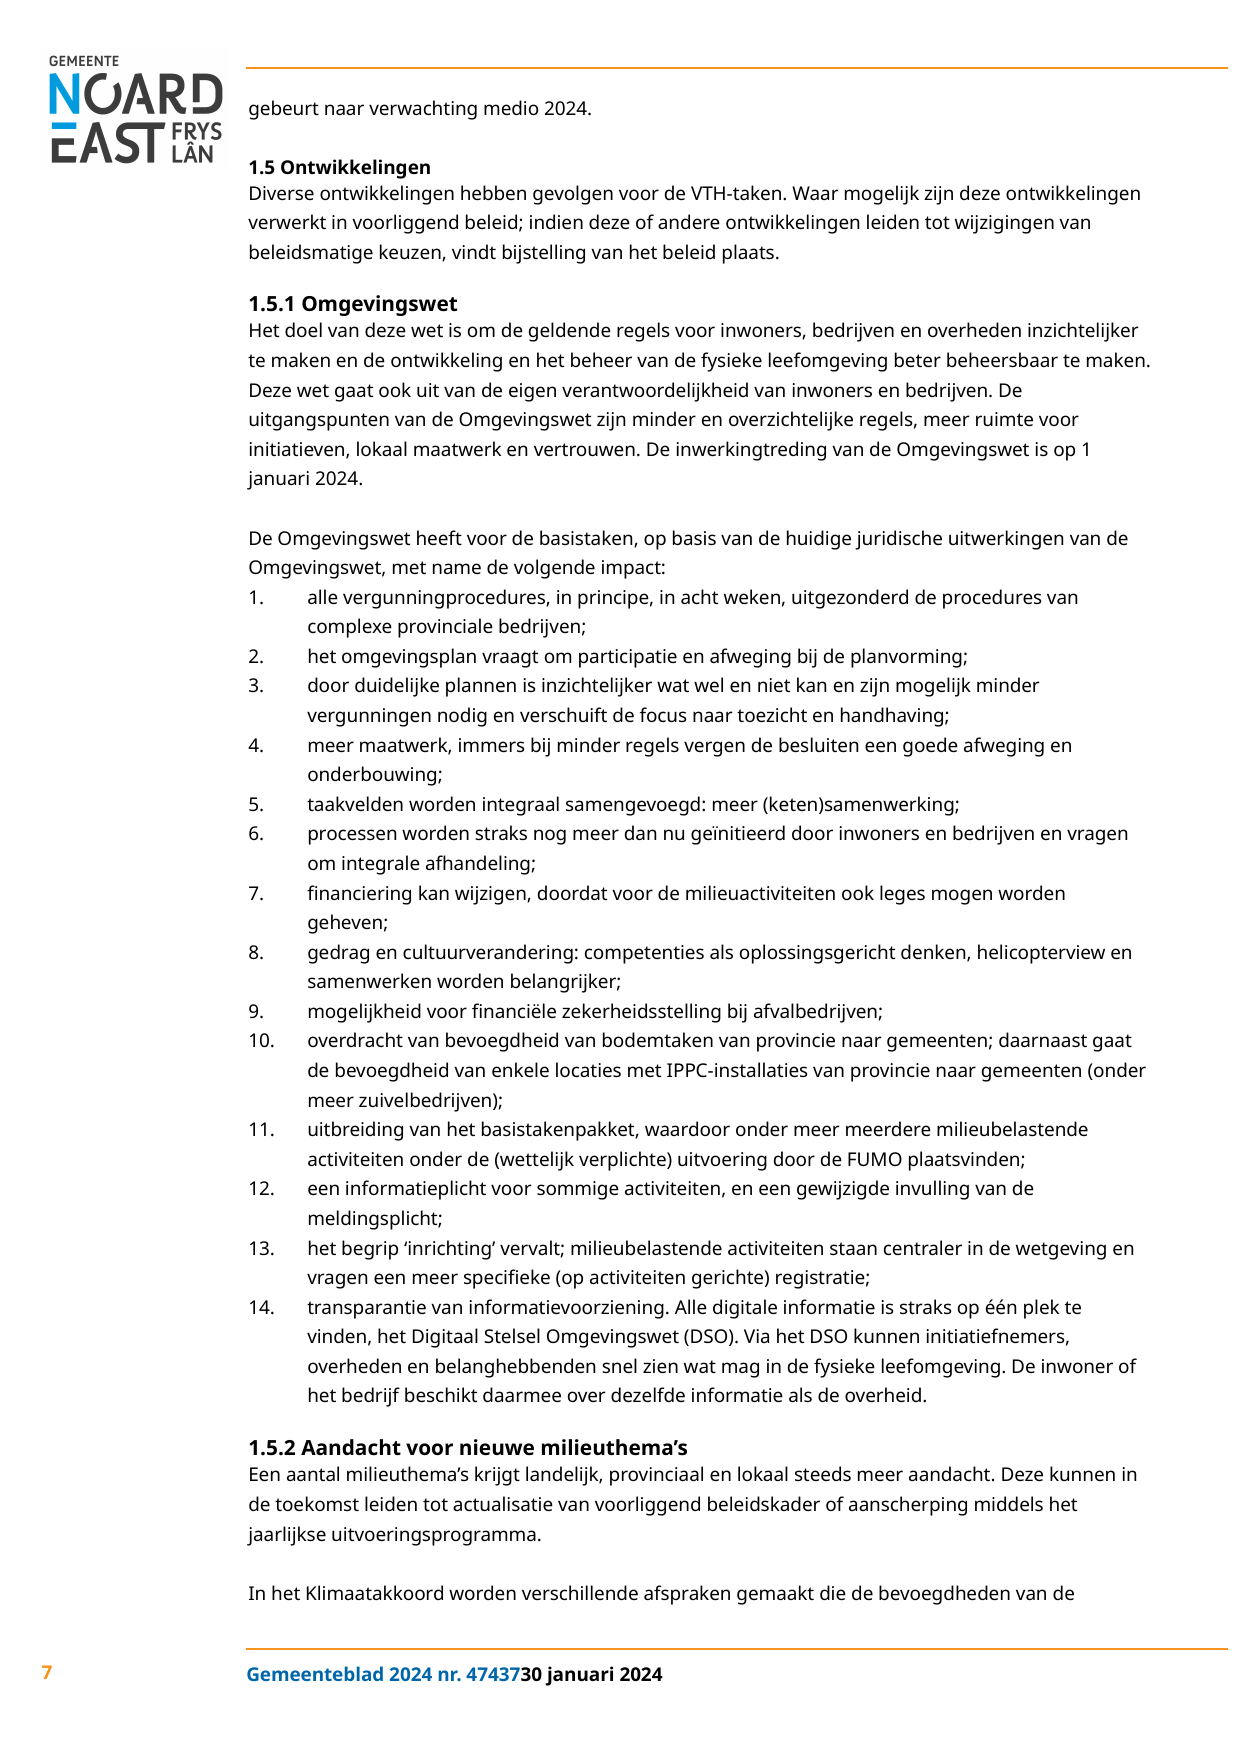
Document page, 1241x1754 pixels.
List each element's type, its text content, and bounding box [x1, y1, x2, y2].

list alle vergunningprocedures, in principe, in acht weken, uitgezonderd de procedures van complexe provinciale bedrijven; [248, 584, 1152, 639]
list het omgevingsplan vraagt om participatie en afweging bij de planvorming; [248, 643, 1152, 669]
list overdracht van bevoegdheid van bodemtaken van provincie naar gemeenten; daarnaast gaat de bevoegdheid van enkele locaties met IPPC-installaties van provincie naar gemeenten (onder meer zuivelbedrijven); [248, 1028, 1152, 1113]
list processen worden straks nog meer dan nu geïnitieerd door inwoners en bedrijven en vragen om integrale afhandeling; [248, 821, 1152, 876]
list gedrag en cultuurverandering: competenties als oplossingsgericht denken, helicopterview en samenwerken worden belangrijker; [248, 939, 1152, 994]
text gebeurt naar verwachting medio 2024. [248, 95, 1152, 121]
picture [41, 47, 231, 172]
text In het Klimaatakkoord worden verschillende afspraken gemaakt die de bevoegdheden van de [248, 1580, 1152, 1606]
list een informatieplicht voor sommige activiteiten, en een gewijzigde invulling van de meldingsplicht; [248, 1176, 1152, 1231]
text De Omgevingswet heeft voor de basistaken, op basis van de huidige juridische uitwerkingen van de Omgevingswet, met name de volgende impact: [248, 525, 1152, 580]
list het begrip ‘inrichting’ vervalt; milieubelastende activiteiten staan centraler in de wetgeving en vragen een meer specifieke (op activiteiten gerichte) registratie; [248, 1235, 1152, 1290]
text 1.5.1 Omgevingswet [248, 289, 1152, 318]
list financiering kan wijzigen, doordat voor de milieuactiviteiten ook leges mogen worden geheven; [248, 880, 1152, 935]
list taakvelden worden integraal samengevoegd: meer (keten)samenwerking; [248, 791, 1152, 817]
text 1.5.2 Aandacht voor nieuwe milieuthema’s [248, 1433, 1152, 1462]
text Het doel van deze wet is om de geldende regels voor inwoners, bedrijven en overheden inzichtelijker te maken en de ontwikkeling en het beheer van de fysieke leefomgeving beter beheersbaar te maken. Deze wet gaat ook uit van de eigen verantwoordelijkheid van inwoners en bedrijven. De uitgangspunten van de Omgevingswet zijn minder en overzichtelijke regels, meer ruimte voor initiatieven, lokaal maatwerk en vertrouwen. De inwerkingtreding van de Omgevingswet is op 1 januari 2024. [248, 318, 1152, 491]
list transparantie van informatievoorziening. Alle digitale informatie is straks op één plek te vinden, het Digitaal Stelsel Omgevingswet (DSO). Via het DSO kunnen initiatiefnemers, overheden en belanghebbenden snel zien wat mag in de fysieke leefomgeving. De inwoner of het bedrijf beschikt daarmee over dezelfde informatie als de overheid. [248, 1294, 1152, 1408]
list meer maatwerk, immers bij minder regels vergen de besluiten een goede afweging en onderbouwing; [248, 732, 1152, 787]
text 1.5 Ontwikkelingen [248, 154, 1152, 180]
list door duidelijke plannen is inzichtelijker wat wel en niet kan en zijn mogelijk minder vergunningen nodig en verschuift de focus naar toezicht en handhaving; [248, 673, 1152, 728]
text Een aantal milieuthema’s krijgt landelijk, provinciaal en lokaal steeds meer aandacht. Deze kunnen in de toekomst leiden tot actualisatie van voorliggend beleidskader of aanscherping middels het jaarlijkse uitvoeringsprogramma. [248, 1462, 1152, 1546]
list uitbreiding van het basistakenpakket, waardoor onder meer meerdere milieubelastende activiteiten onder de (wettelijk verplichte) uitvoering door de FUMO plaatsvinden; [248, 1116, 1152, 1172]
text Diverse ontwikkelingen hebben gevolgen voor de VTH-taken. Waar mogelijk zijn deze ontwikkelingen verwerkt in voorliggend beleid; indien deze of andere ontwikkelingen leiden tot wijzigingen van beleidsmatige keuzen, vindt bijstelling van het beleid plaats. [248, 180, 1152, 264]
list mogelijkheid voor financiële zekerheidsstelling bij afvalbedrijven; [248, 998, 1152, 1024]
